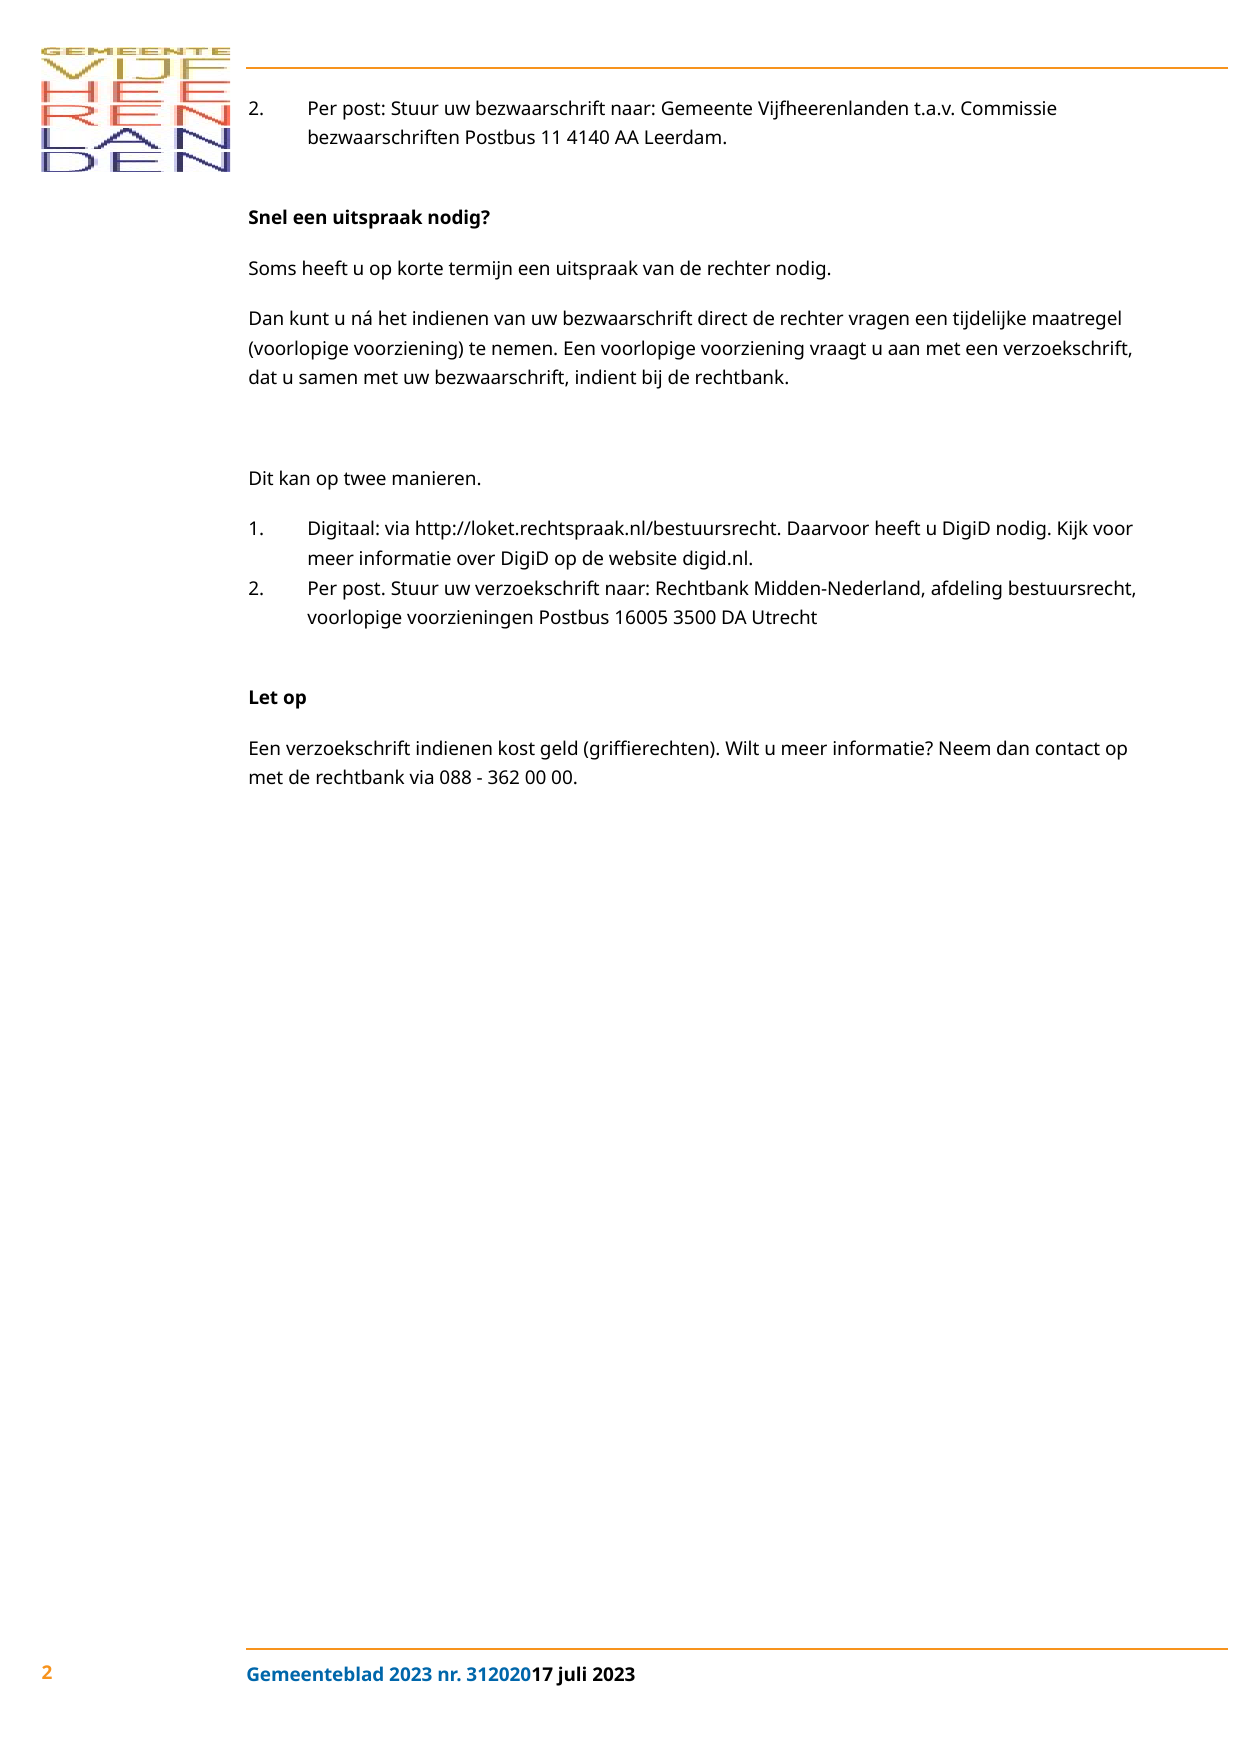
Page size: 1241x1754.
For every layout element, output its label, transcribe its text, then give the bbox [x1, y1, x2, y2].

text Let op [248, 684, 1152, 710]
list Per post. Stuur uw verzoekschrift naar: Rechtbank Midden-Nederland, afdeling bestuursrecht, voorlopige voorzieningen Postbus 16005 3500 DA Utrecht [248, 575, 1152, 630]
list Per post: Stuur uw bezwaarschrift naar: Gemeente Vijfheerenlanden t.a.v. Commissie bezwaarschriften Postbus 11 4140 AA Leerdam. [248, 95, 1152, 150]
text Dan kunt u ná het indienen van uw bezwaarschrift direct de rechter vragen een tijdelijke maatregel (voorlopige voorziening) te nemen. Een voorlopige voorziening vraagt u aan met een verzoekschrift, dat u samen met uw bezwaarschrift, indient bij de rechtbank. [248, 305, 1152, 390]
text Dit kan op twee manieren. [248, 465, 1152, 491]
picture [41, 47, 231, 172]
text Een verzoekschrift indienen kost geld (griffierechten). Wilt u meer informatie? Neem dan contact op met de rechtbank via 088 - 362 00 00. [248, 735, 1152, 790]
text Soms heeft u op korte termijn een uitspraak van de rechter nodig. [248, 255, 1152, 281]
text Snel een uitspraak nodig? [248, 204, 1152, 230]
list Digitaal: via http://loket.rechtspraak.nl/bestuursrecht. Daarvoor heeft u DigiD nodig. Kijk voor meer informatie over DigiD op de website digid.nl. [248, 516, 1152, 571]
